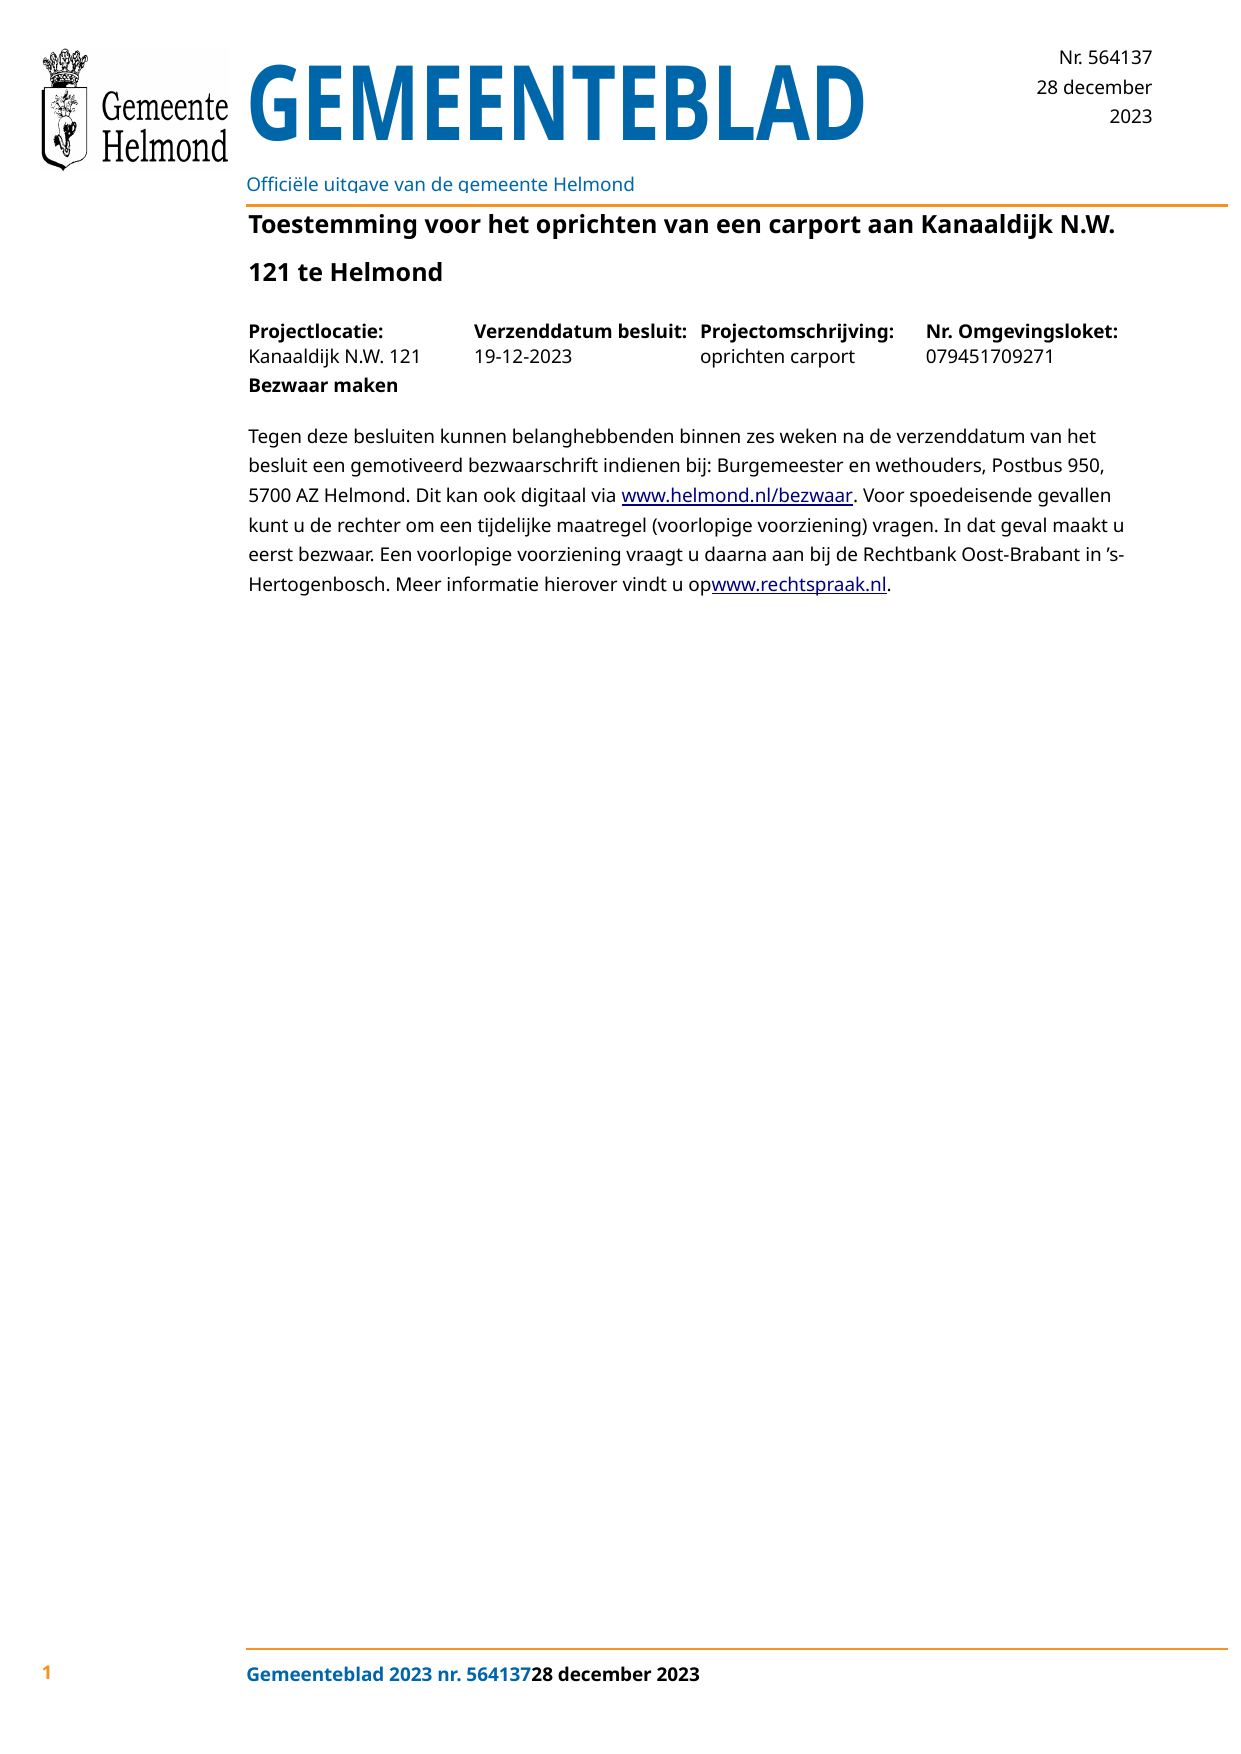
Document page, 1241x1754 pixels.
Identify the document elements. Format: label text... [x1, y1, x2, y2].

text Tegen deze besluiten kunnen belanghebbenden binnen zes weken na de verzenddatum van het besluit een gemotiveerd bezwaarschrift indienen bij: Burgemeester en wethouders, Postbus 950, 5700 AZ Helmond. Dit kan ook digitaal via www.helmond.nl/bezwaar. Voor spoedeisende gevallen kunt u de rechter om een tijdelijke maatregel (voorlopige voorziening) vragen. In dat geval maakt u eerst bezwaar. Een voorlopige voorziening vraagt u daarna aan bij de Rechtbank Oost-Brabant in ’s-Hertogenbosch. Meer informatie hierover vindt u opwww.rechtspraak.nl. [248, 423, 1152, 597]
table_header Projectomschrijving: [700, 318, 926, 344]
picture [41, 47, 231, 172]
table_cell 19-12-2023 [474, 344, 700, 369]
table_header Verzenddatum besluit: [474, 318, 700, 344]
table_cell oprichten carport [700, 344, 926, 369]
table_cell Kanaaldijk N.W. 121 [248, 344, 474, 369]
table_header Projectlocatie: [248, 318, 474, 344]
table_header Nr. Omgevingsloket: [926, 318, 1152, 344]
table_cell 079451709271 [926, 344, 1152, 369]
text Bezwaar maken [248, 373, 1152, 398]
text Toestemming voor het oprichten van een carport aan Kanaaldijk N.W. 121 te Helmond [248, 207, 1152, 288]
